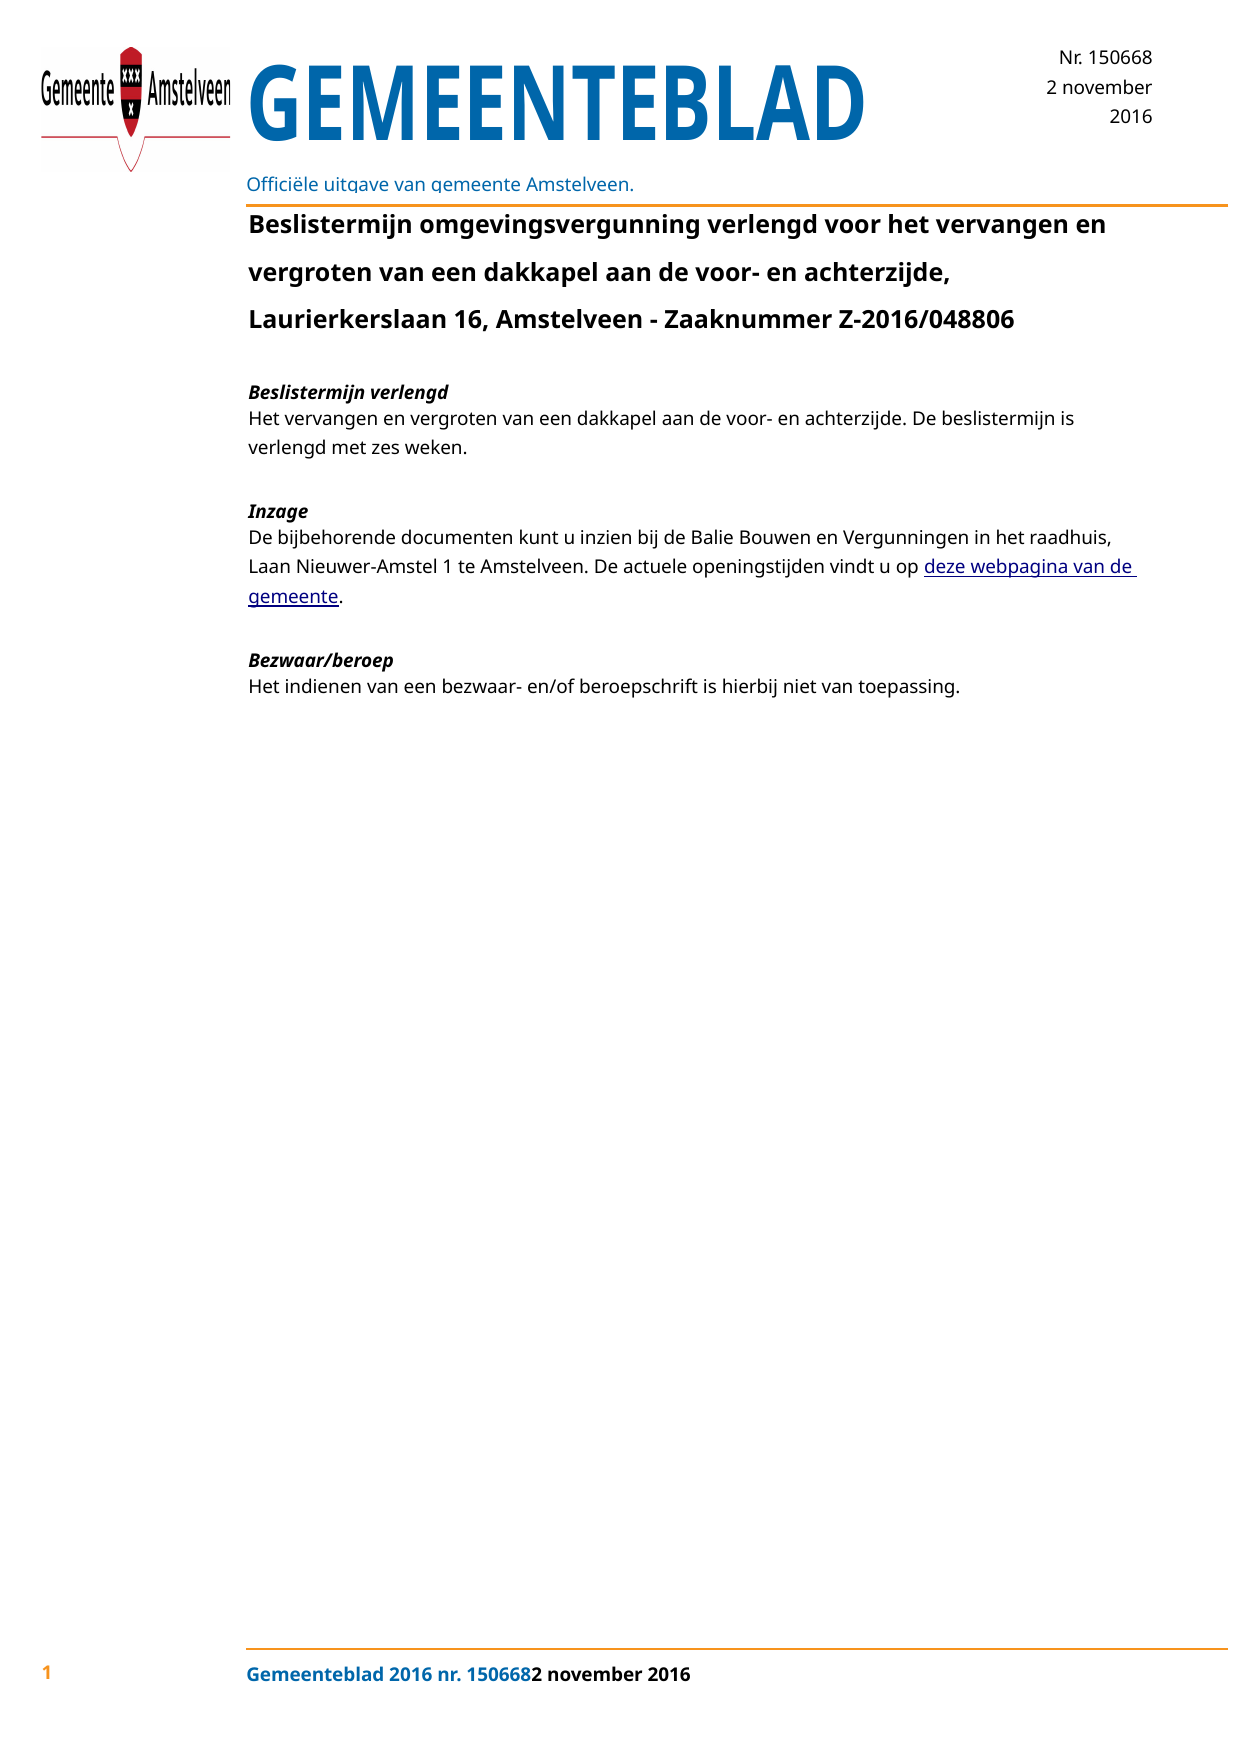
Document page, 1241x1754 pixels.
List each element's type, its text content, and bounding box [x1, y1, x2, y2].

text Het vervangen en vergroten van een dakkapel aan de voor- en achterzijde. De beslistermijn is verlengd met zes weken. [248, 405, 1152, 460]
text Het indienen van een bezwaar- en/of beroepschrift is hierbij niet van toepassing. [248, 673, 1152, 699]
text Inzage [248, 498, 1152, 524]
text Beslistermijn omgevingsvergunning verlengd voor het vervangen en vergroten van een dakkapel aan de voor- en achterzijde, Laurierkerslaan 16, Amstelveen - Zaaknummer Z-2016/048806 [248, 207, 1152, 336]
text De bijbehorende documenten kunt u inzien bij de Balie Bouwen en Vergunningen in het raadhuis, Laan Nieuwer-Amstel 1 te Amstelveen. De actuele openingstijden vindt u op deze webpagina van de gemeente. [248, 524, 1152, 609]
picture [41, 47, 231, 172]
text Bezwaar/beroep [248, 647, 1152, 673]
text Beslistermijn verlengd [248, 379, 1152, 405]
